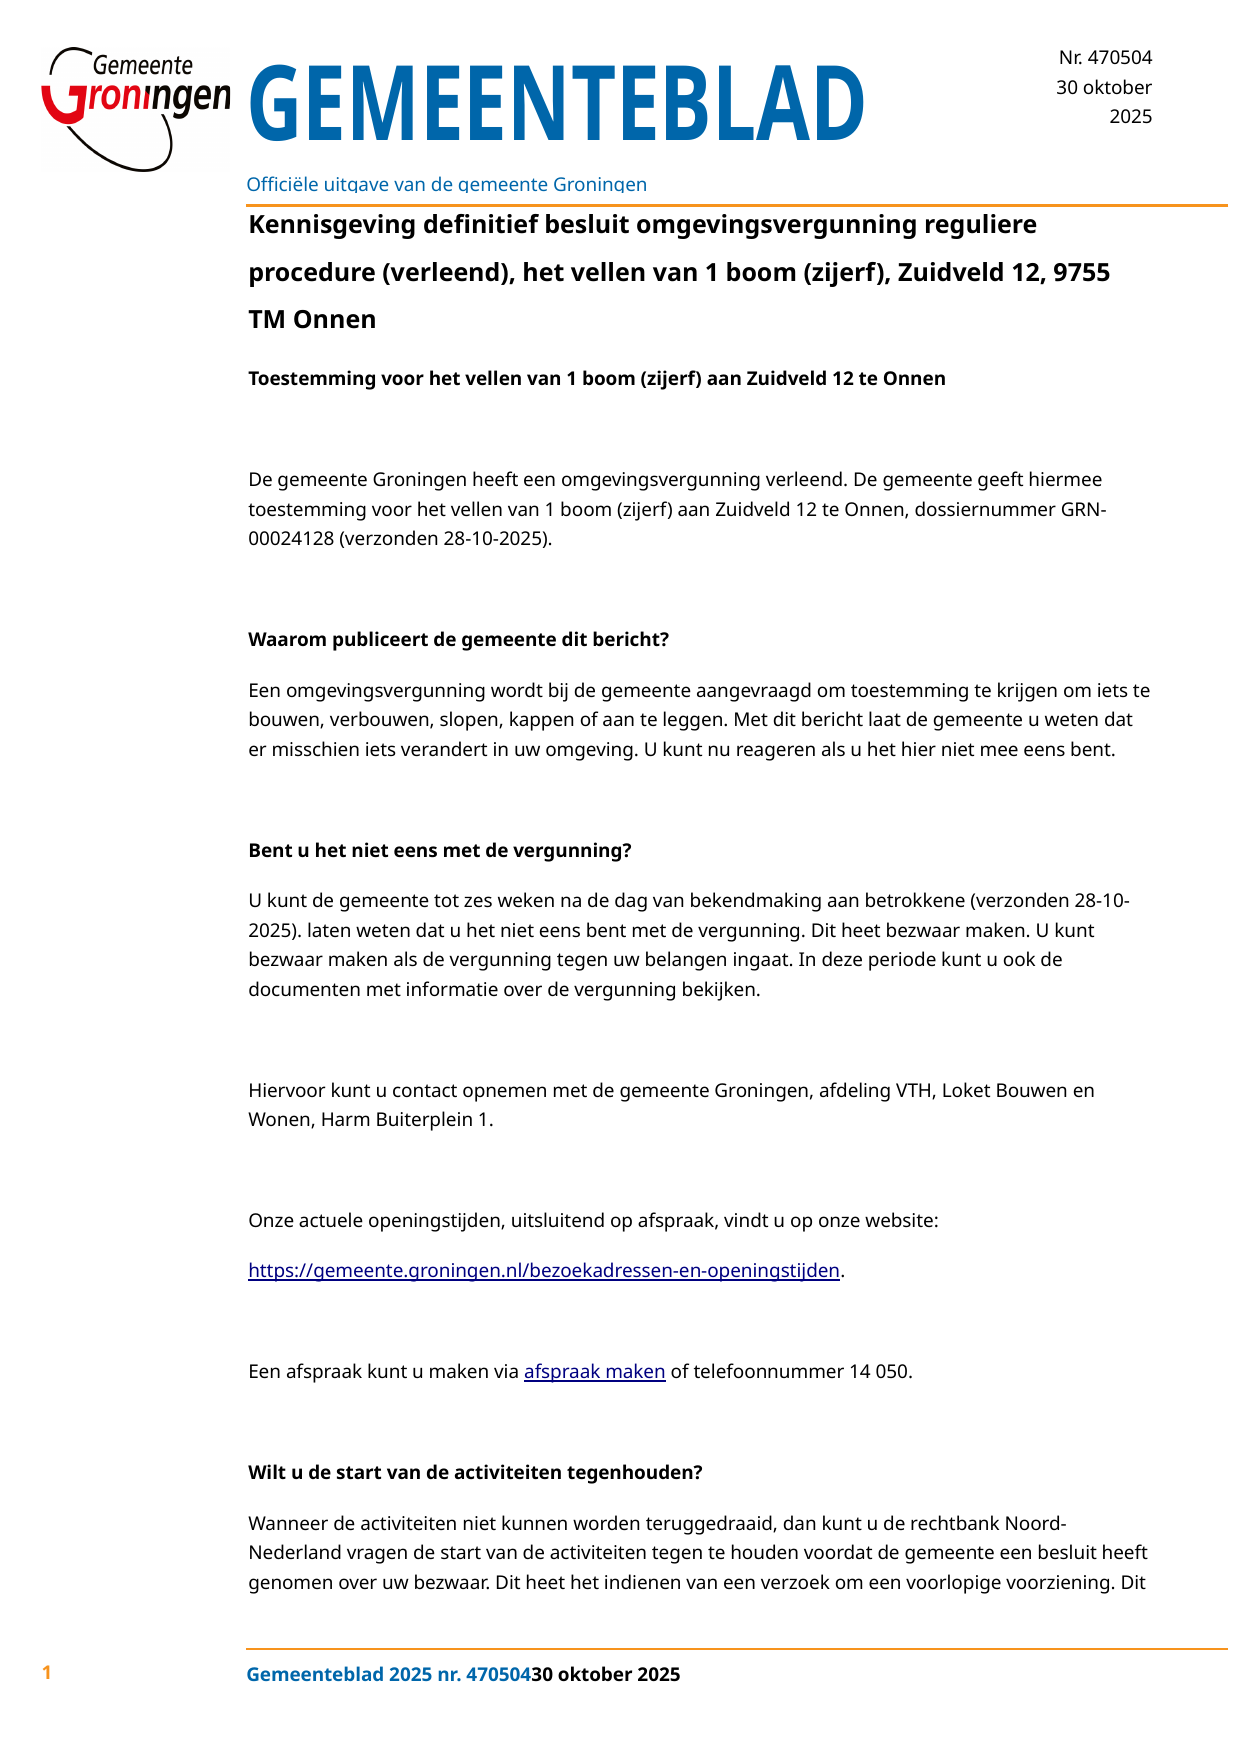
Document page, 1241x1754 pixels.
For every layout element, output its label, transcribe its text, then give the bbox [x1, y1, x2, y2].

text Bent u het niet eens met de vergunning? [248, 837, 1152, 862]
text Een afspraak kunt u maken via afspraak maken of telefoonnummer 14 050. [248, 1358, 1152, 1384]
text Hiervoor kunt u contact opnemen met de gemeente Groningen, afdeling VTH, Loket Bouwen en Wonen, Harm Buiterplein 1. [248, 1077, 1152, 1132]
picture [41, 47, 231, 172]
text Een omgevingsvergunning wordt bij de gemeente aangevraagd om toestemming te krijgen om iets te bouwen, verbouwen, slopen, kappen of aan te leggen. Met dit bericht laat de gemeente u weten dat er misschien iets verandert in uw omgeving. U kunt nu reageren als u het hier niet mee eens bent. [248, 677, 1152, 762]
text Wilt u de start van de activiteiten tegenhouden? [248, 1459, 1152, 1485]
text Toestemming voor het vellen van 1 boom (zijerf) aan Zuidveld 12 te Onnen [248, 366, 1152, 391]
text De gemeente Groningen heeft een omgevingsvergunning verleend. De gemeente geeft hiermee toestemming voor het vellen van 1 boom (zijerf) aan Zuidveld 12 te Onnen, dossiernummer GRN-00024128 (verzonden 28-10-2025). [248, 466, 1152, 551]
text Wanneer de activiteiten niet kunnen worden teruggedraaid, dan kunt u de rechtbank Noord-Nederland vragen de start van de activiteiten tegen te houden voordat de gemeente een besluit heeft genomen over uw bezwaar. Dit heet het indienen van een verzoek om een voorlopige voorziening. Dit [248, 1510, 1152, 1594]
text Waarom publiceert de gemeente dit bericht? [248, 626, 1152, 652]
text https://gemeente.groningen.nl/bezoekadressen-en-openingstijden. [248, 1258, 1152, 1283]
text U kunt de gemeente tot zes weken na de dag van bekendmaking aan betrokkene (verzonden 28-10-2025). laten weten dat u het niet eens bent met de vergunning. Dit heet bezwaar maken. U kunt bezwaar maken als de vergunning tegen uw belangen ingaat. In deze periode kunt u ook de documenten met informatie over de vergunning bekijken. [248, 887, 1152, 1002]
text Kennisgeving definitief besluit omgevingsvergunning reguliere procedure (verleend), het vellen van 1 boom (zijerf), Zuidveld 12, 9755 TM Onnen [248, 207, 1152, 336]
text Onze actuele openingstijden, uitsluitend op afspraak, vindt u op onze website: [248, 1207, 1152, 1233]
